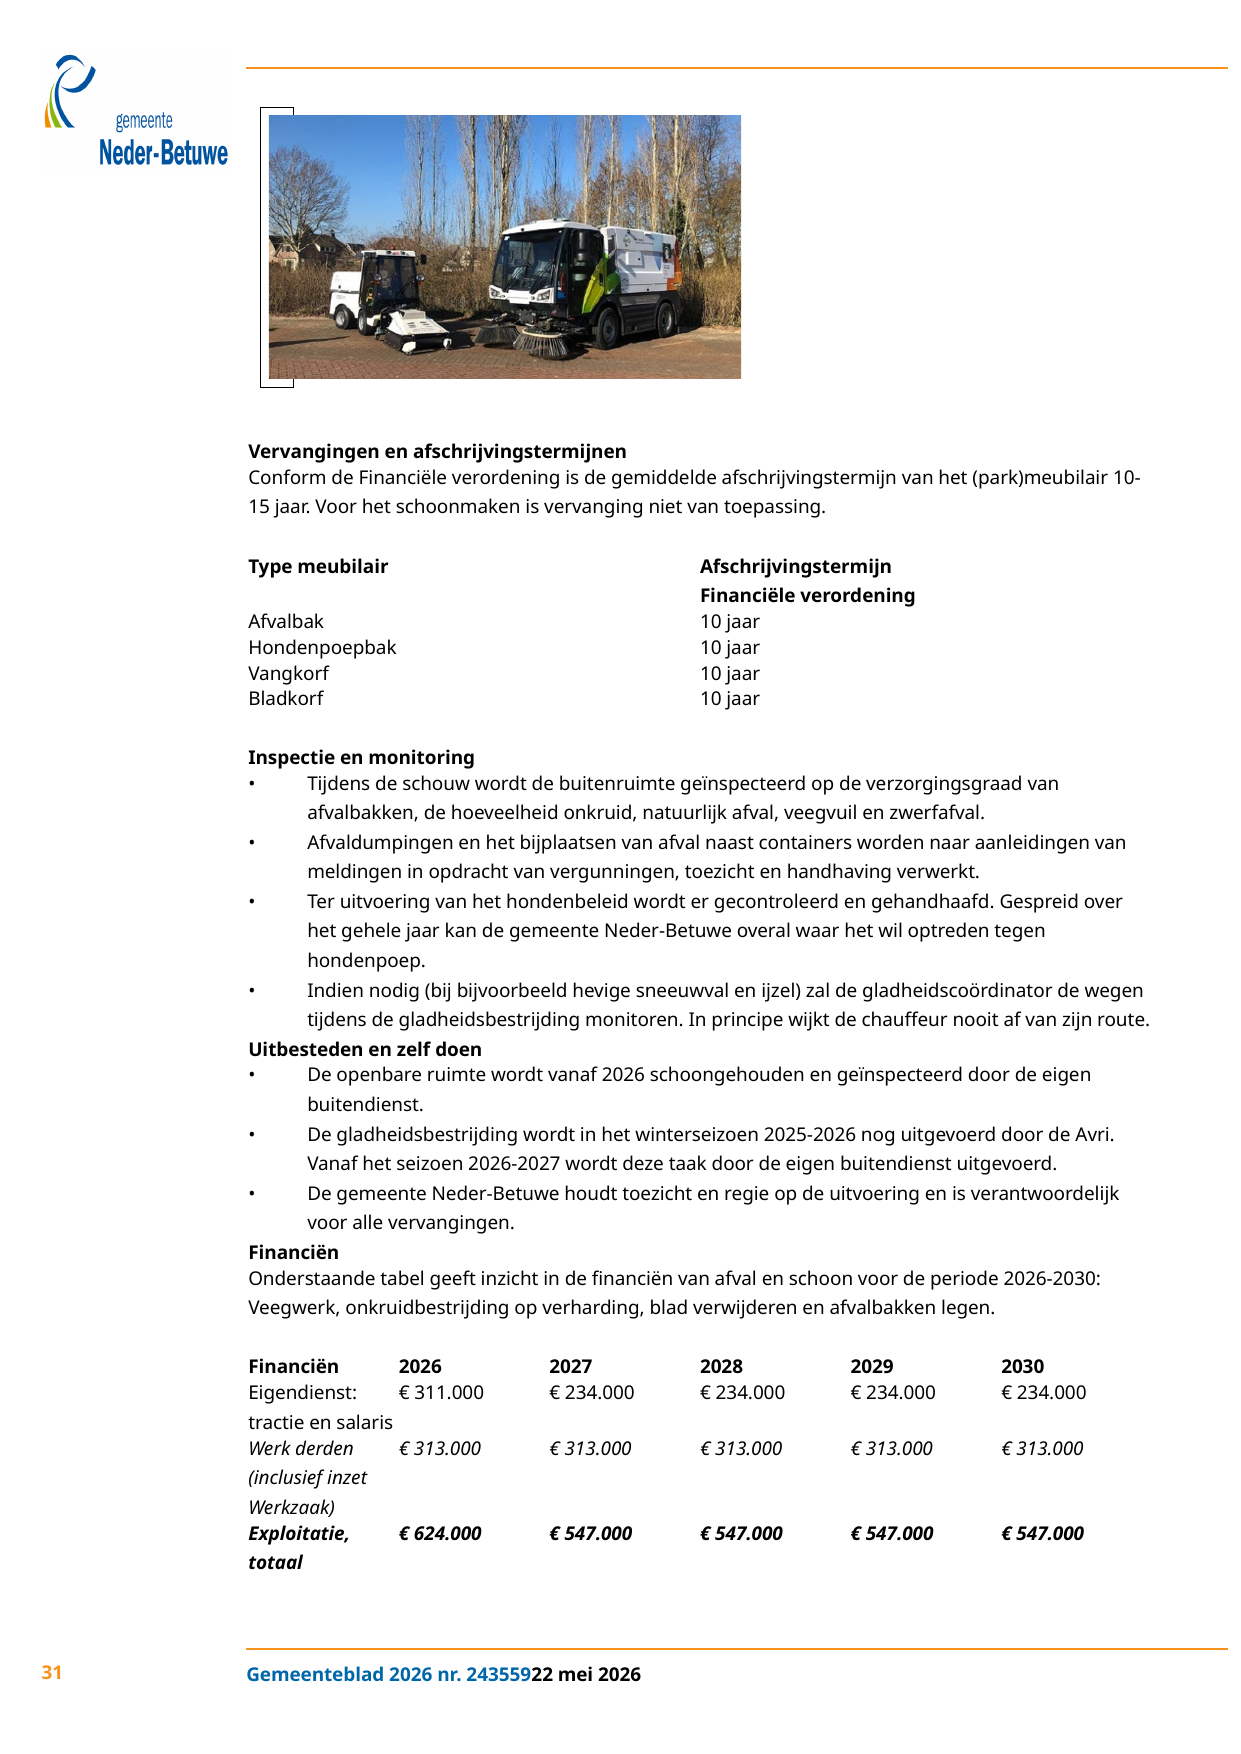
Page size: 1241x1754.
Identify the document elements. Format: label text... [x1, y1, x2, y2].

text Inspectie en monitoring [248, 744, 1152, 770]
table_cell € 313.000 [549, 1435, 700, 1520]
table_cell Vangkorf [248, 660, 700, 685]
table_header 2030 [1001, 1354, 1152, 1379]
text Uitbesteden en zelf doen [248, 1036, 1152, 1062]
table_cell € 313.000 [399, 1435, 549, 1520]
table_cell € 311.000 [399, 1380, 549, 1435]
table_cell € 234.000 [700, 1380, 850, 1435]
table_cell € 547.000 [850, 1520, 1001, 1575]
list Afvaldumpingen en het bijplaatsen van afval naast containers worden naar aanleidingen van meldingen in opdracht van vergunningen, toezicht en handhaving verwerkt. [248, 829, 1152, 884]
text Vervangingen en afschrijvingstermijnen [248, 438, 1152, 464]
table_header 2028 [700, 1354, 850, 1379]
table_cell € 313.000 [700, 1435, 850, 1520]
picture [41, 47, 231, 172]
picture [268, 115, 742, 379]
table_cell € 624.000 [399, 1520, 549, 1575]
table_cell 10 jaar [700, 685, 1152, 711]
table_cell € 547.000 [549, 1520, 700, 1575]
table_header Financiën [248, 1354, 398, 1379]
table_cell Afvalbak [248, 608, 700, 634]
list De gladheidsbestrijding wordt in het winterseizoen 2025-2026 nog uitgevoerd door de Avri. Vanaf het seizoen 2026-2027 wordt deze taak door de eigen buitendienst uitgevoerd. [248, 1121, 1152, 1176]
table_cell € 234.000 [549, 1380, 700, 1435]
text Conform de Financiële verordening is de gemiddelde afschrijvingstermijn van het (park)meubilair 10-15 jaar. Voor het schoonmaken is vervanging niet van toepassing. [248, 464, 1152, 519]
table_header Type meubilair [248, 553, 700, 608]
table_cell Exploitatie, totaal [248, 1520, 398, 1575]
table_cell € 234.000 [1001, 1380, 1152, 1435]
table_cell € 313.000 [850, 1435, 1001, 1520]
table_cell Bladkorf [248, 685, 700, 711]
table_cell Werk derden (inclusief inzet Werkzaak) [248, 1435, 398, 1520]
table_cell Eigendienst: tractie en salaris [248, 1380, 398, 1435]
table_cell € 547.000 [1001, 1520, 1152, 1575]
text Veegwerk, onkruidbestrijding op verharding, blad verwijderen en afvalbakken legen. [248, 1294, 1152, 1320]
table_cell 10 jaar [700, 608, 1152, 634]
table_header Afschrijvingstermijn Financiële verordening [700, 553, 1152, 608]
table_header 2029 [850, 1354, 1001, 1379]
table_cell 10 jaar [700, 634, 1152, 660]
table_header 2026 [399, 1354, 549, 1379]
table_cell € 547.000 [700, 1520, 850, 1575]
table_header 2027 [549, 1354, 700, 1379]
list Ter uitvoering van het hondenbeleid wordt er gecontroleerd en gehandhaafd. Gespreid over het gehele jaar kan de gemeente Neder-Betuwe overal waar het wil optreden tegen hondenpoep. [248, 888, 1152, 973]
table_cell 10 jaar [700, 660, 1152, 685]
table_cell € 234.000 [850, 1380, 1001, 1435]
list Tijdens de schouw wordt de buitenruimte geïnspecteerd op de verzorgingsgraad van afvalbakken, de hoeveelheid onkruid, natuurlijk afval, veegvuil en zwerfafval. [248, 770, 1152, 825]
table_cell Hondenpoepbak [248, 634, 700, 660]
list De gemeente Neder-Betuwe houdt toezicht en regie op de uitvoering en is verantwoordelijk voor alle vervangingen. [248, 1180, 1152, 1235]
text Financiën [248, 1239, 1152, 1265]
text Onderstaande tabel geeft inzicht in de financiën van afval en schoon voor de periode 2026-2030: [248, 1265, 1152, 1291]
table_cell € 313.000 [1001, 1435, 1152, 1520]
list De openbare ruimte wordt vanaf 2026 schoongehouden en geïnspecteerd door de eigen buitendienst. [248, 1062, 1152, 1117]
list Indien nodig (bij bijvoorbeeld hevige sneeuwval en ijzel) zal de gladheidscoördinator de wegen tijdens de gladheidsbestrijding monitoren. In principe wijkt de chauffeur nooit af van zijn route. [248, 977, 1152, 1032]
